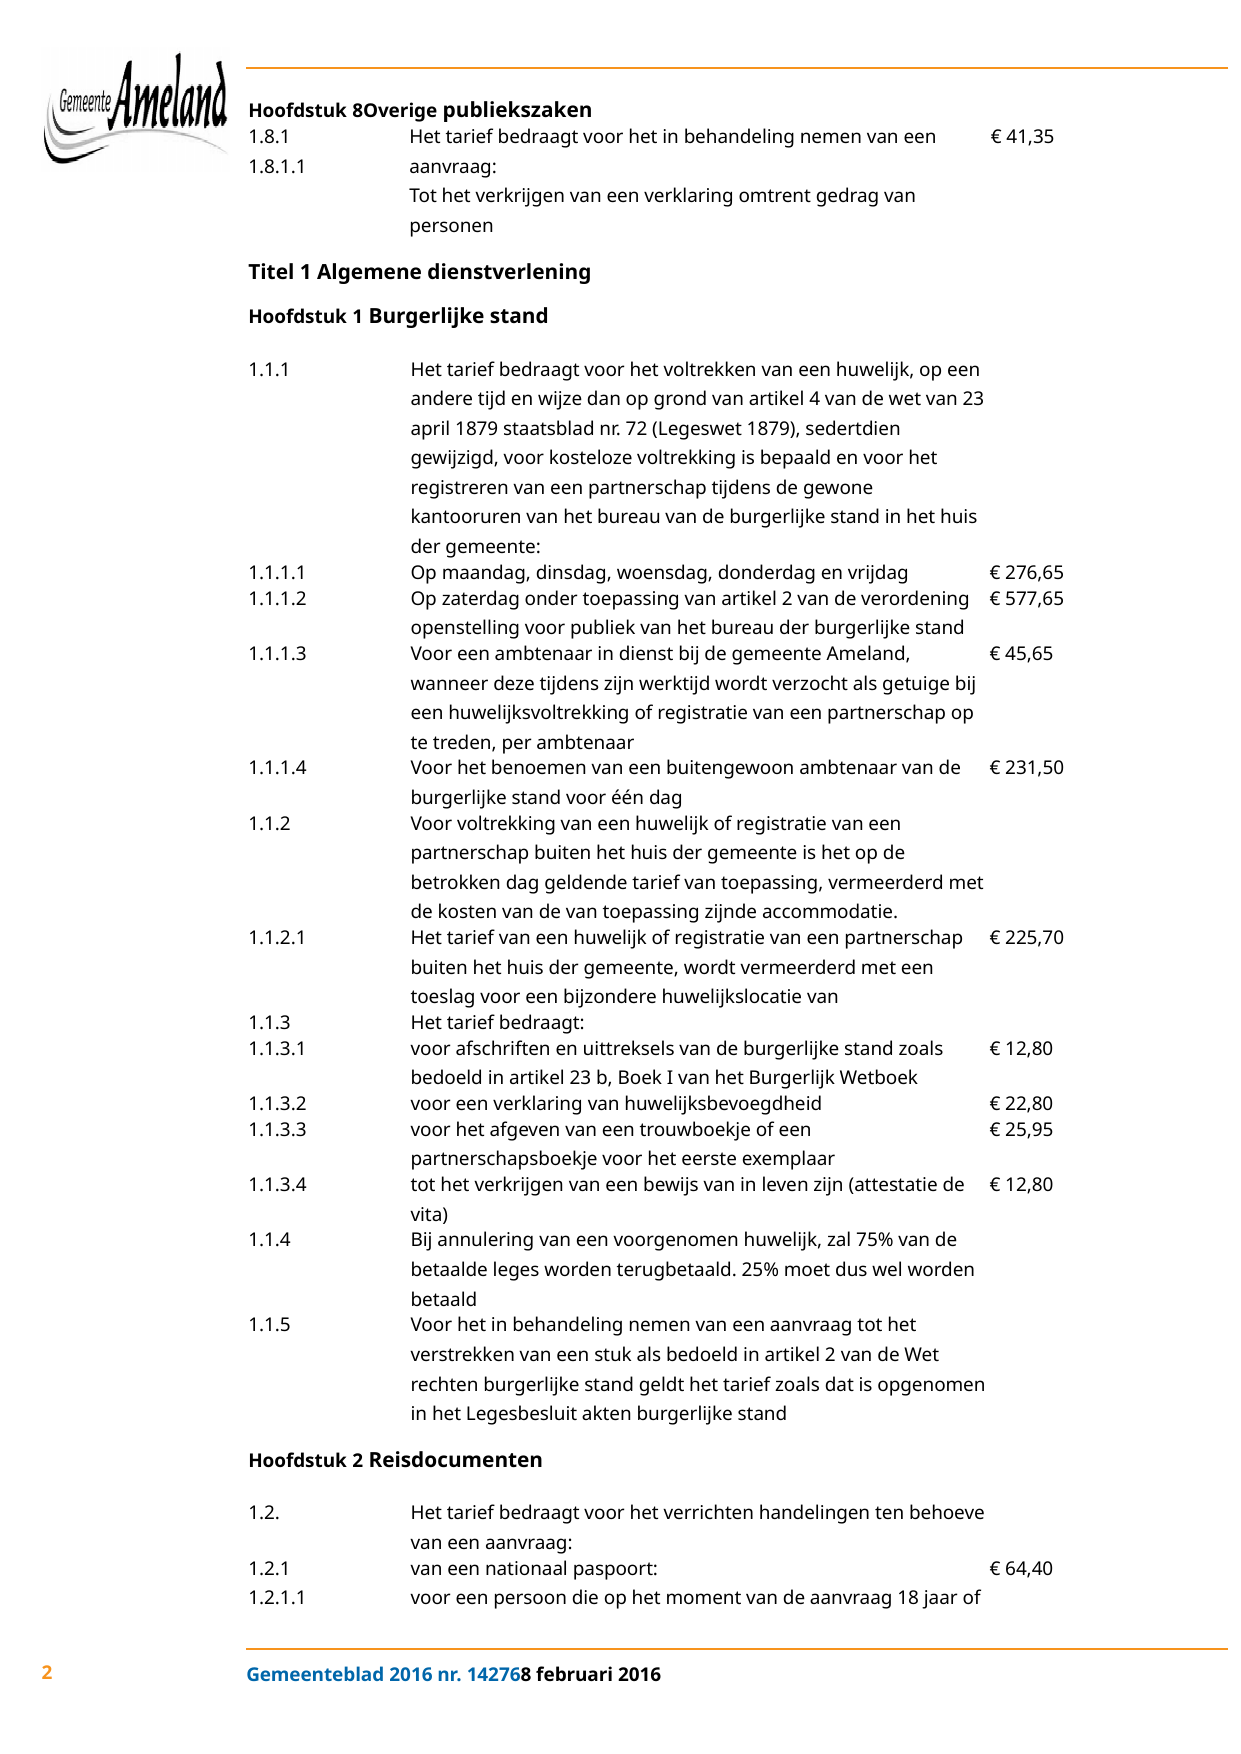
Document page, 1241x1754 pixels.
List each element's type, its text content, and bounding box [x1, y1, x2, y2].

table_cell Het tarief bedraagt: [410, 1009, 989, 1035]
table_header [248, 1474, 410, 1499]
table_header [248, 330, 410, 356]
table_cell 1.1.2 [248, 810, 410, 924]
table_cell Het tarief bedraagt voor het verrichten handelingen ten behoeve van een aanvraag: [410, 1500, 989, 1555]
table_header € 41,35 [991, 123, 1152, 238]
picture [41, 47, 231, 172]
table_cell € 12,80 [989, 1171, 1152, 1227]
table_cell 1.1.1.2 [248, 585, 410, 640]
table_cell Voor een ambtenaar in dienst bij de gemeente Ameland, wanneer deze tijdens zijn werktijd wordt verzocht als getuige bij een huwelijksvoltrekking of registratie van een partnerschap op te treden, per ambtenaar [410, 640, 989, 754]
table_cell 1.1.4 [248, 1227, 410, 1312]
table_cell Het tarief bedraagt voor het voltrekken van een huwelijk, op een andere tijd en wijze dan op grond van artikel 4 van de wet van 23 april 1879 staatsblad nr. 72 (Legeswet 1879), sedertdien gewijzigd, voor kosteloze voltrekking is bepaald en voor het registreren van een partnerschap tijdens de gewone kantooruren van het bureau van de burgerlijke stand in het huis der gemeente: [410, 356, 989, 559]
table_cell Het tarief van een huwelijk of registratie van een partnerschap buiten het huis der gemeente, wordt vermeerderd met een toeslag voor een bijzondere huwelijkslocatie van [410, 924, 989, 1009]
table_cell van een nationaal paspoort: voor een persoon die op het moment van de aanvraag 18 jaar of [410, 1555, 989, 1610]
table_cell 1.2. [248, 1500, 410, 1555]
table_cell tot het verkrijgen van een bewijs van in leven zijn (attestatie de vita) [410, 1171, 989, 1227]
table_cell Voor het benoemen van een buitengewoon ambtenaar van de burgerlijke stand voor één dag [410, 755, 989, 810]
table_cell 1.1.3 [248, 1009, 410, 1035]
table_cell 1.1.2.1 [248, 924, 410, 1009]
table_cell [989, 356, 1152, 559]
table_cell 1.1.3.3 [248, 1116, 410, 1171]
text Hoofdstuk 8Overige publiekszaken [248, 95, 1152, 123]
table_cell Op maandag, dinsdag, woensdag, donderdag en vrijdag [410, 559, 989, 585]
text Titel 1 Algemene dienstverlening [248, 257, 1152, 286]
table_header [989, 330, 1152, 356]
table_header 1.8.1 1.8.1.1 [248, 123, 409, 238]
table_cell voor het afgeven van een trouwboekje of een partnerschapsboekje voor het eerste exemplaar [410, 1116, 989, 1171]
table_cell [989, 1500, 1152, 1555]
table_header [410, 330, 989, 356]
table_cell [989, 810, 1152, 924]
table_cell € 577,65 [989, 585, 1152, 640]
table_cell € 45,65 [989, 640, 1152, 754]
table_cell 1.2.1 1.2.1.1 [248, 1555, 410, 1610]
table_cell € 276,65 [989, 559, 1152, 585]
table_header Het tarief bedraagt voor het in behandeling nemen van een aanvraag: Tot het verkrijgen van een verklaring omtrent gedrag van personen [409, 123, 991, 238]
table_cell € 231,50 [989, 755, 1152, 810]
table_cell 1.1.3.1 [248, 1035, 410, 1090]
table_cell € 64,40 [989, 1555, 1152, 1610]
table_cell 1.1.1.1 [248, 559, 410, 585]
table_cell 1.1.1 [248, 356, 410, 559]
table_header [989, 1474, 1152, 1499]
text Hoofdstuk 1 Burgerlijke stand [248, 302, 1152, 330]
table_cell [989, 1009, 1152, 1035]
table_cell voor afschriften en uittreksels van de burgerlijke stand zoals bedoeld in artikel 23 b, Boek I van het Burgerlijk Wetboek [410, 1035, 989, 1090]
table_cell voor een verklaring van huwelijksbevoegdheid [410, 1090, 989, 1116]
table_cell € 22,80 [989, 1090, 1152, 1116]
table_cell 1.1.1.3 [248, 640, 410, 754]
table_cell 1.1.3.4 [248, 1171, 410, 1227]
table_header [410, 1474, 989, 1499]
table_cell 1.1.1.4 [248, 755, 410, 810]
table_cell € 225,70 [989, 924, 1152, 1009]
table_cell Voor voltrekking van een huwelijk of registratie van een partnerschap buiten het huis der gemeente is het op de betrokken dag geldende tarief van toepassing, vermeerderd met de kosten van de van toepassing zijnde accommodatie. [410, 810, 989, 924]
table_cell Bij annulering van een voorgenomen huwelijk, zal 75% van de betaalde leges worden terugbetaald. 25% moet dus wel worden betaald [410, 1227, 989, 1312]
table_cell [989, 1227, 1152, 1312]
table_cell € 25,95 [989, 1116, 1152, 1171]
text Hoofdstuk 2 Reisdocumenten [248, 1445, 1152, 1474]
table_cell 1.1.3.2 [248, 1090, 410, 1116]
table_cell € 12,80 [989, 1035, 1152, 1090]
table_cell Op zaterdag onder toepassing van artikel 2 van de verordening openstelling voor publiek van het bureau der burgerlijke stand [410, 585, 989, 640]
table_cell 1.1.5 [248, 1312, 410, 1426]
table_cell Voor het in behandeling nemen van een aanvraag tot het verstrekken van een stuk als bedoeld in artikel 2 van de Wet rechten burgerlijke stand geldt het tarief zoals dat is opgenomen in het Legesbesluit akten burgerlijke stand [410, 1312, 989, 1426]
